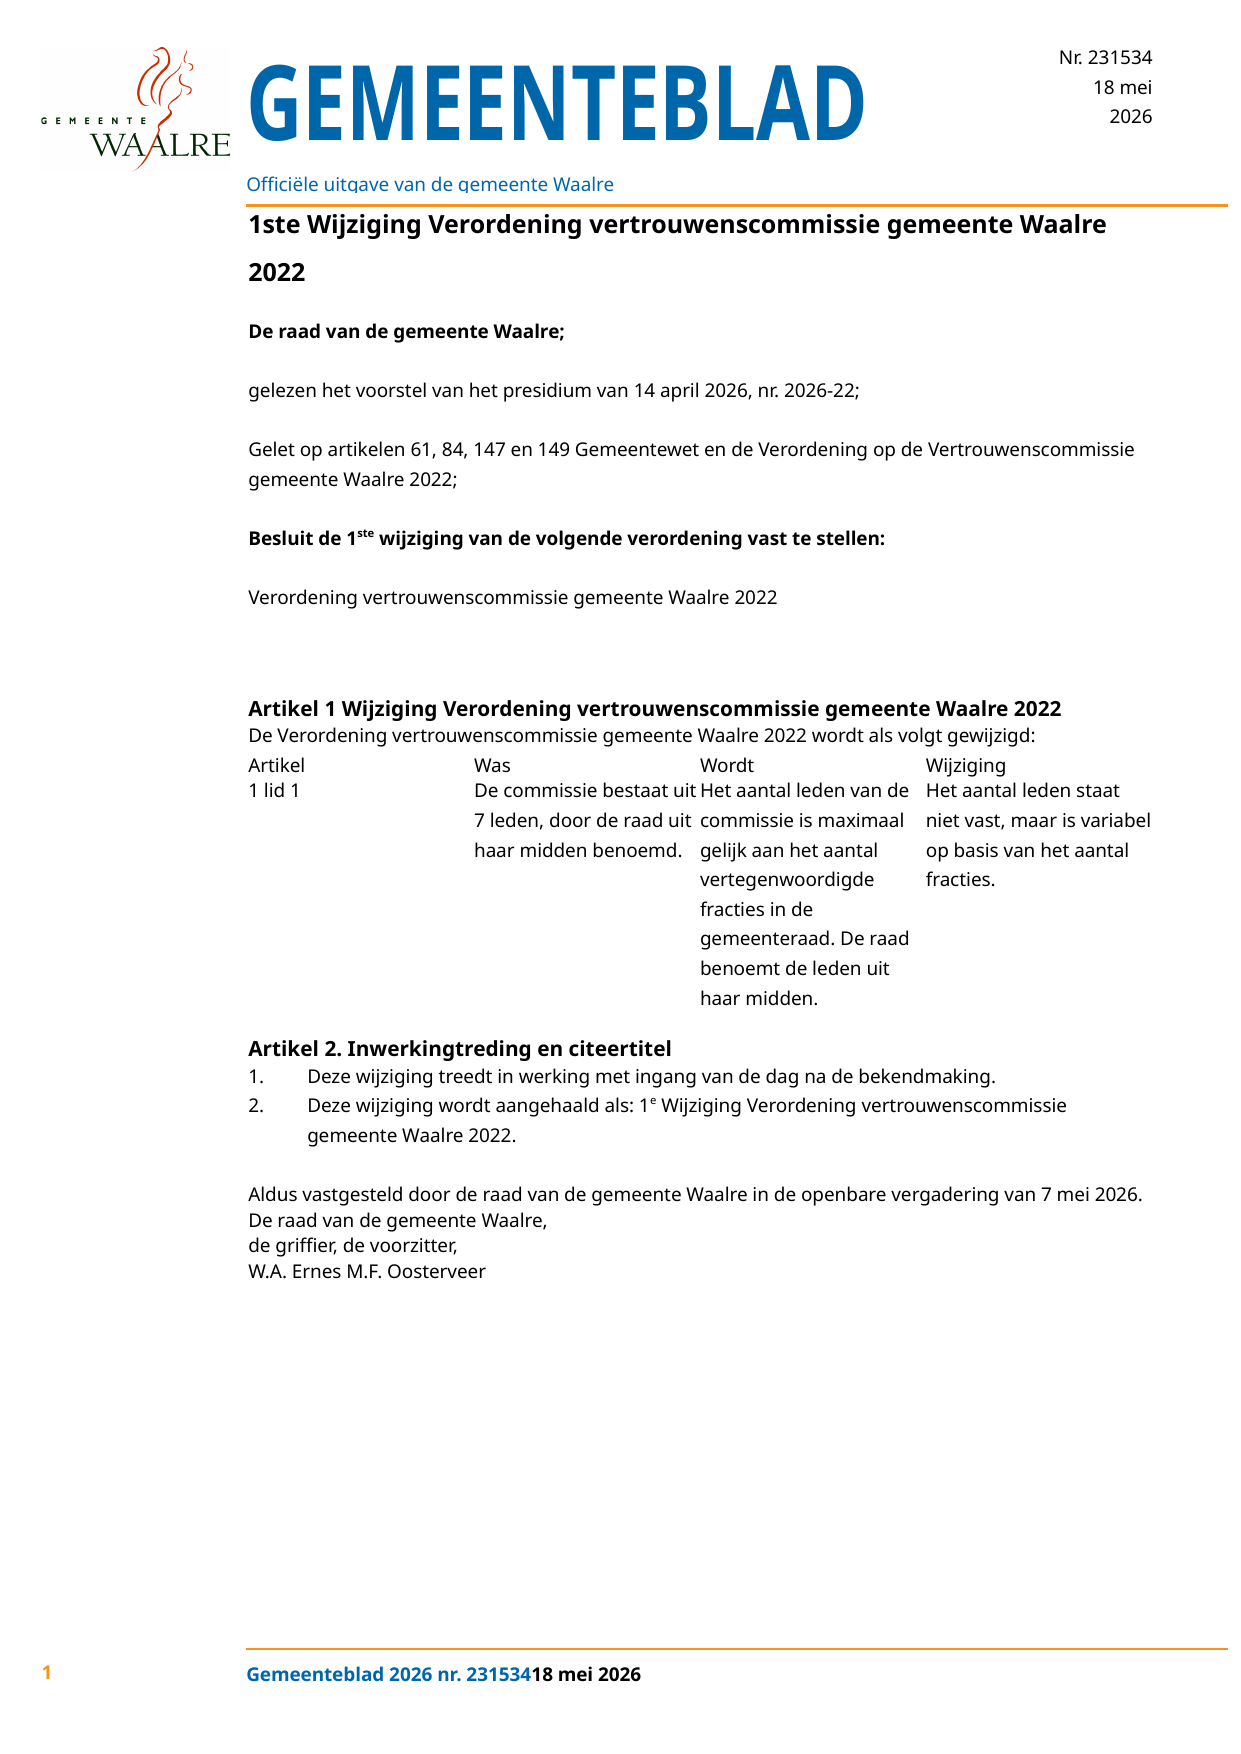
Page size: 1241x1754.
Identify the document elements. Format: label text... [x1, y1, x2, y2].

table_header Was [474, 752, 700, 778]
text Gelet op artikelen 61, 84, 147 en 149 Gemeentewet en de Verordening op de Vertrouwenscommissie gemeente Waalre 2022; [248, 436, 1152, 492]
text Verordening vertrouwenscommissie gemeente Waalre 2022 [248, 584, 1152, 610]
text De Verordening vertrouwenscommissie gemeente Waalre 2022 wordt als volgt gewijzigd: [248, 722, 1152, 748]
table_cell Het aantal leden van de commissie is maximaal gelijk aan het aantal vertegenwoordigde fracties in de gemeenteraad. De raad benoemt de leden uit haar midden. [700, 778, 926, 1010]
list Deze wijziging wordt aangehaald als: 1e Wijziging Verordening vertrouwenscommissie gemeente Waalre 2022. [248, 1092, 1152, 1148]
text de griffier, de voorzitter, [248, 1233, 1152, 1258]
table_header Wijziging [926, 752, 1152, 778]
text De raad van de gemeente Waalre, [248, 1207, 1152, 1233]
text De raad van de gemeente Waalre; [248, 318, 1152, 344]
text 1ste Wijziging Verordening vertrouwenscommissie gemeente Waalre 2022 [248, 207, 1152, 288]
text Aldus vastgesteld door de raad van de gemeente Waalre in de openbare vergadering van 7 mei 2026. [248, 1181, 1152, 1207]
table_cell De commissie bestaat uit 7 leden, door de raad uit haar midden benoemd. [474, 778, 700, 1010]
table_header Wordt [700, 752, 926, 778]
text Besluit de 1ste wijziging van de volgende verordening vast te stellen: [248, 525, 1152, 551]
list Deze wijziging treedt in werking met ingang van de dag na de bekendmaking. [248, 1063, 1152, 1089]
text Artikel 1 Wijziging Verordening vertrouwenscommissie gemeente Waalre 2022 [248, 694, 1152, 722]
text W.A. Ernes M.F. Oosterveer [248, 1258, 1152, 1284]
table_header Artikel [248, 752, 474, 778]
table_cell 1 lid 1 [248, 778, 474, 1010]
text Artikel 2. Inwerkingtreding en citeertitel [248, 1034, 1152, 1063]
table_cell Het aantal leden staat niet vast, maar is variabel op basis van het aantal fracties. [926, 778, 1152, 1010]
text gelezen het voorstel van het presidium van 14 april 2026, nr. 2026-22; [248, 377, 1152, 403]
picture [41, 47, 231, 172]
